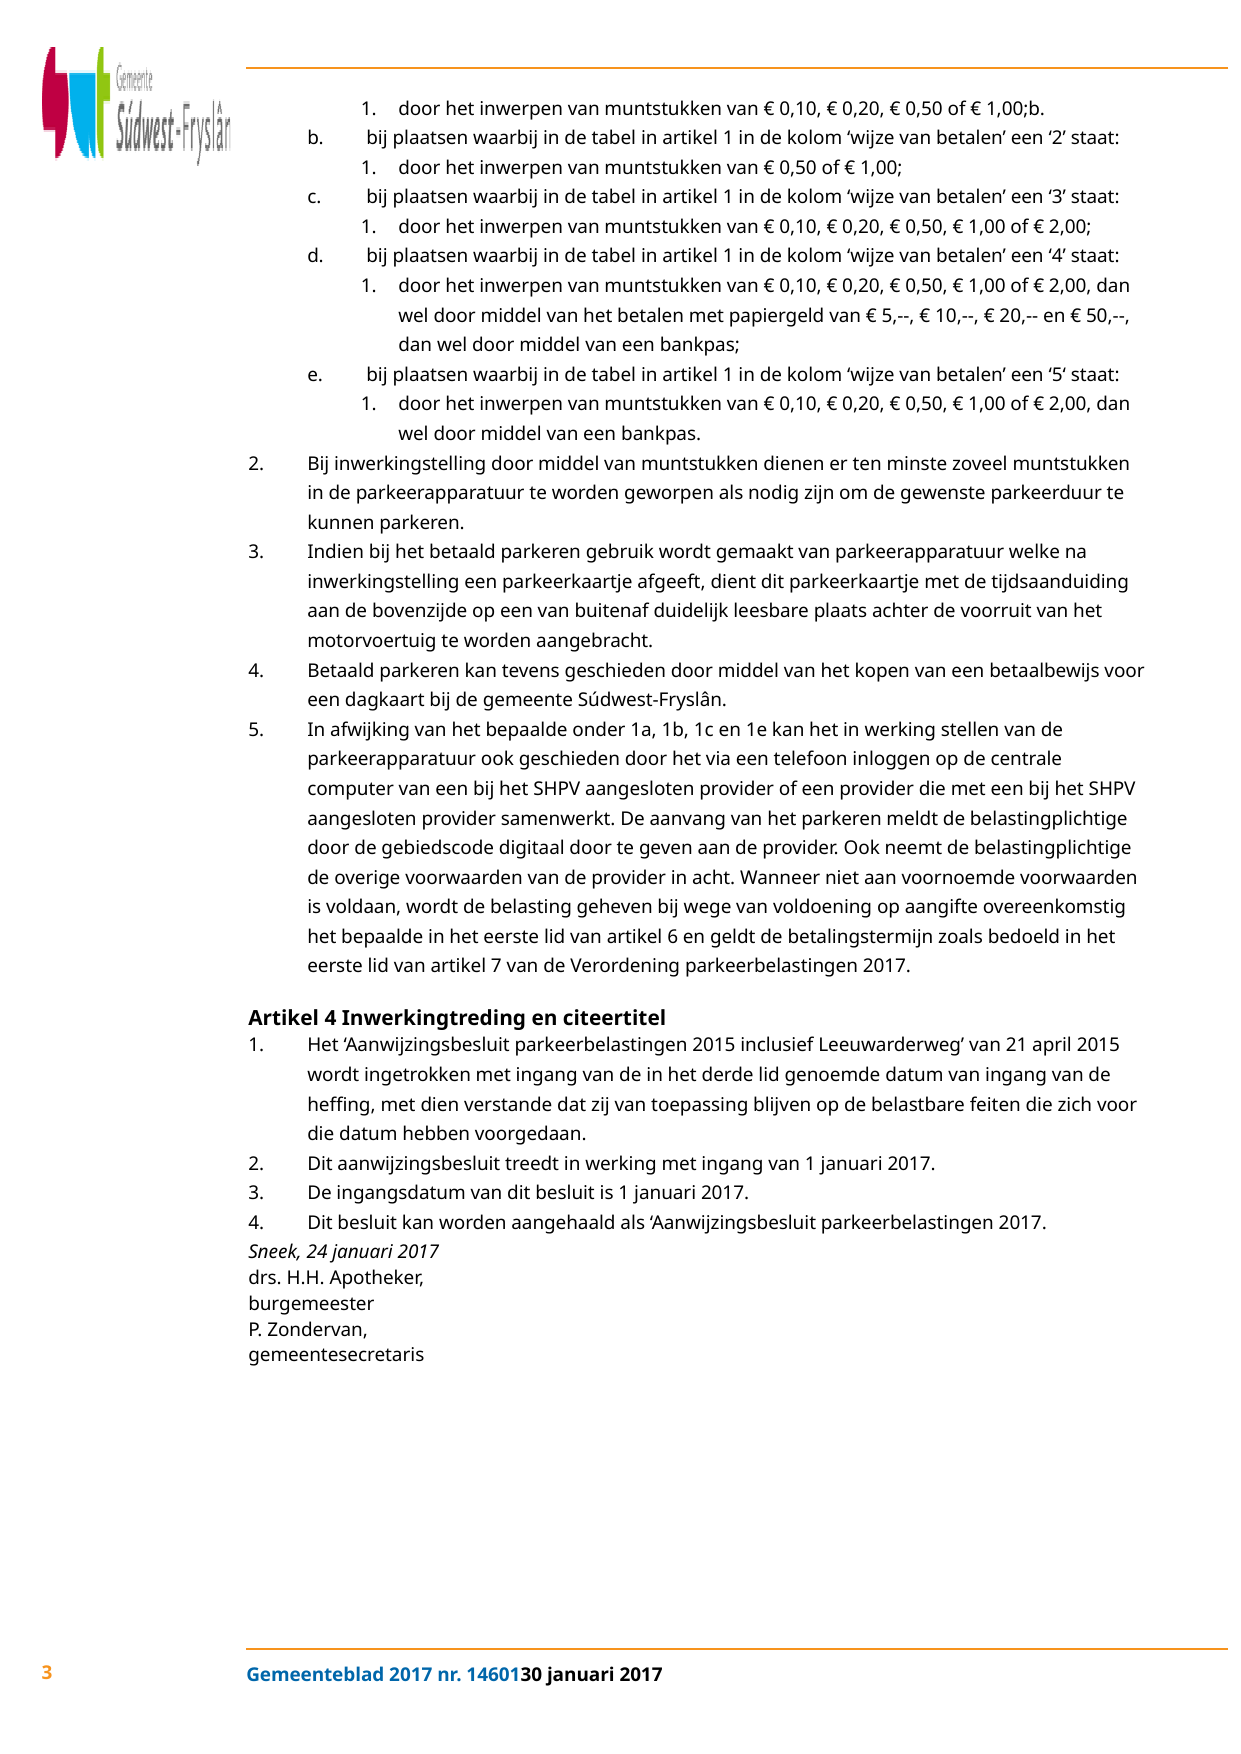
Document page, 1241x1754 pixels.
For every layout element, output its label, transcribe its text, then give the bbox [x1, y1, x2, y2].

list Het ‘Aanwijzingsbesluit parkeerbelastingen 2015 inclusief Leeuwarderweg’ van 21 april 2015 wordt ingetrokken met ingang van de in het derde lid genoemde datum van ingang van de heffing, met dien verstande dat zij van toepassing blijven op de belastbare feiten die zich voor die datum hebben voorgedaan. [248, 1032, 1152, 1146]
list bij plaatsen waarbij in de tabel in artikel 1 in de kolom ‘wijze van betalen’ een ‘5‘ staat: [307, 361, 1152, 387]
list bij plaatsen waarbij in de tabel in artikel 1 in de kolom ‘wijze van betalen’ een ‘2’ staat: [307, 124, 1152, 150]
text P. Zondervan, [248, 1316, 1152, 1342]
list door het inwerpen van muntstukken van € 0,10, € 0,20, € 0,50 of € 1,00;b. [361, 95, 1152, 121]
text burgemeester [248, 1290, 1152, 1316]
text gemeentesecretaris [248, 1342, 1152, 1367]
list bij plaatsen waarbij in de tabel in artikel 1 in de kolom ‘wijze van betalen’ een ‘3’ staat: [307, 183, 1152, 209]
text drs. H.H. Apotheker, [248, 1264, 1152, 1290]
list Bij inwerkingstelling door middel van muntstukken dienen er ten minste zoveel muntstukken in de parkeerapparatuur te worden geworpen als nodig zijn om de gewenste parkeerduur te kunnen parkeren. [248, 450, 1152, 535]
picture [41, 47, 231, 172]
text Artikel 4 Inwerkingtreding en citeertitel [248, 1003, 1152, 1032]
list door het inwerpen van muntstukken van € 0,10, € 0,20, € 0,50, € 1,00 of € 2,00; [361, 213, 1152, 239]
list door het inwerpen van muntstukken van € 0,50 of € 1,00; [361, 154, 1152, 180]
list door het inwerpen van muntstukken van € 0,10, € 0,20, € 0,50, € 1,00 of € 2,00, dan wel door middel van een bankpas. [361, 391, 1152, 446]
list Indien bij het betaald parkeren gebruik wordt gemaakt van parkeerapparatuur welke na inwerkingstelling een parkeerkaartje afgeeft, dient dit parkeerkaartje met de tijdsaanduiding aan de bovenzijde op een van buitenaf duidelijk leesbare plaats achter de voorruit van het motorvoertuig te worden aangebracht. [248, 538, 1152, 653]
list Dit aanwijzingsbesluit treedt in werking met ingang van 1 januari 2017. [248, 1150, 1152, 1176]
list bij plaatsen waarbij in de tabel in artikel 1 in de kolom ‘wijze van betalen’ een ‘4’ staat: [307, 243, 1152, 268]
list Betaald parkeren kan tevens geschieden door middel van het kopen van een betaalbewijs voor een dagkaart bij de gemeente Súdwest-Fryslân. [248, 657, 1152, 712]
list De ingangsdatum van dit besluit is 1 januari 2017. [248, 1179, 1152, 1205]
text Sneek, 24 januari 2017 [248, 1239, 1152, 1264]
list Dit besluit kan worden aangehaald als ‘Aanwijzingsbesluit parkeerbelastingen 2017. [248, 1209, 1152, 1235]
list In afwijking van het bepaalde onder 1a, 1b, 1c en 1e kan het in werking stellen van de parkeerapparatuur ook geschieden door het via een telefoon inloggen op de centrale computer van een bij het SHPV aangesloten provider of een provider die met een bij het SHPV aangesloten provider samenwerkt. De aanvang van het parkeren meldt de belastingplichtige door de gebiedscode digitaal door te geven aan de provider. Ook neemt de belastingplichtige de overige voorwaarden van de provider in acht. Wanneer niet aan voornoemde voorwaarden is voldaan, wordt de belasting geheven bij wege van voldoening op aangifte overeenkomstig het bepaalde in het eerste lid van artikel 6 en geldt de betalingstermijn zoals bedoeld in het eerste lid van artikel 7 van de Verordening parkeerbelastingen 2017. [248, 716, 1152, 978]
list door het inwerpen van muntstukken van € 0,10, € 0,20, € 0,50, € 1,00 of € 2,00, dan wel door middel van het betalen met papiergeld van € 5,--, € 10,--, € 20,-- en € 50,--, dan wel door middel van een bankpas; [361, 272, 1152, 357]
